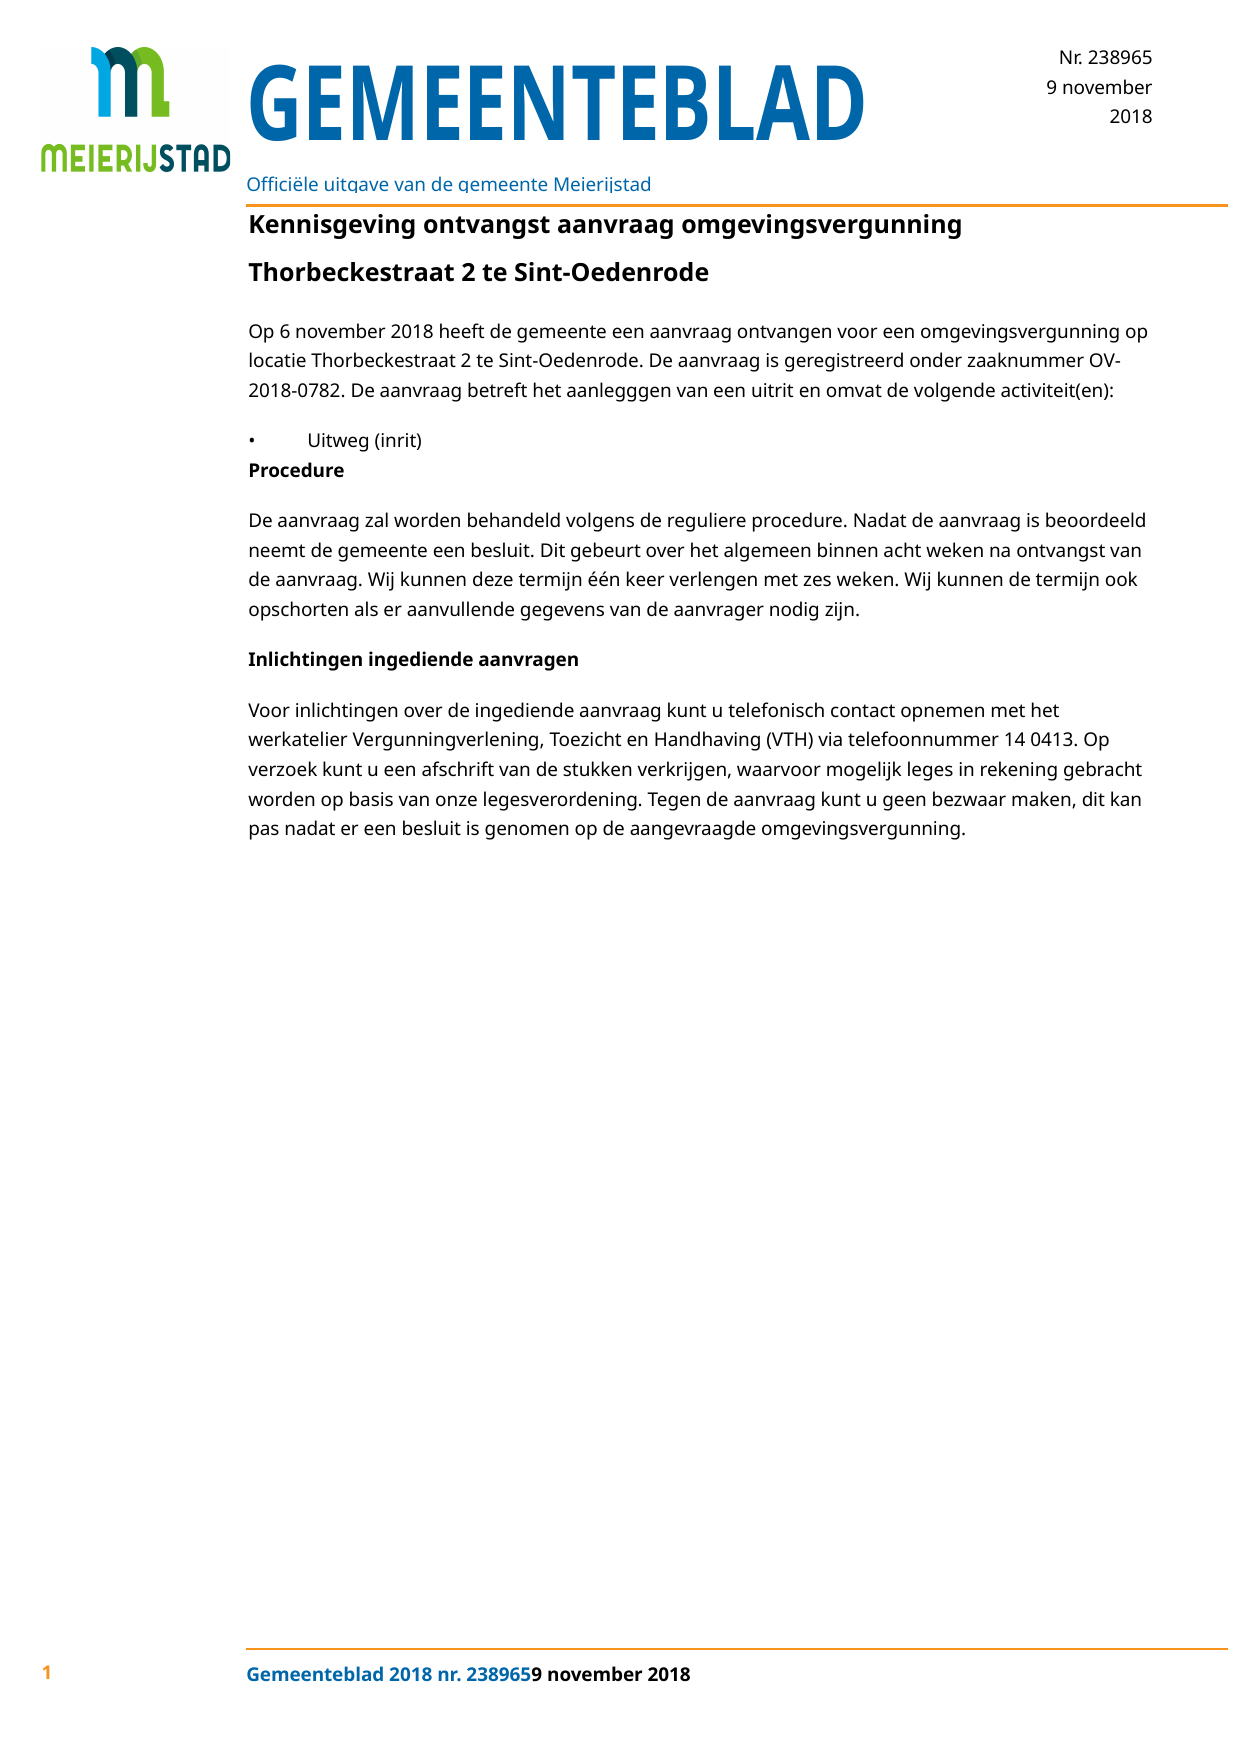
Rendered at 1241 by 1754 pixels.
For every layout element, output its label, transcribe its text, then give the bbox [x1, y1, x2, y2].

text Kennisgeving ontvangst aanvraag omgevingsvergunning Thorbeckestraat 2 te Sint-Oedenrode [248, 207, 1152, 288]
text Voor inlichtingen over de ingediende aanvraag kunt u telefonisch contact opnemen met het werkatelier Vergunningverlening, Toezicht en Handhaving (VTH) via telefoonnummer 14 0413. Op verzoek kunt u een afschrift van de stukken verkrijgen, waarvoor mogelijk leges in rekening gebracht worden op basis van onze legesverordening. Tegen de aanvraag kunt u geen bezwaar maken, dit kan pas nadat er een besluit is genomen op de aangevraagde omgevingsvergunning. [248, 697, 1152, 841]
text Op 6 november 2018 heeft de gemeente een aanvraag ontvangen voor een omgevingsvergunning op locatie Thorbeckestraat 2 te Sint-Oedenrode. De aanvraag is geregistreerd onder zaaknummer OV-2018-0782. De aanvraag betreft het aanlegggen van een uitrit en omvat de volgende activiteit(en): [248, 318, 1152, 403]
list Uitweg (inrit) [248, 427, 1152, 453]
text Procedure [248, 457, 1152, 483]
text De aanvraag zal worden behandeld volgens de reguliere procedure. Nadat de aanvraag is beoordeeld neemt de gemeente een besluit. Dit gebeurt over het algemeen binnen acht weken na ontvangst van de aanvraag. Wij kunnen deze termijn één keer verlengen met zes weken. Wij kunnen de termijn ook opschorten als er aanvullende gegevens van de aanvrager nodig zijn. [248, 507, 1152, 622]
text Inlichtingen ingediende aanvragen [248, 647, 1152, 672]
picture [41, 47, 231, 172]
